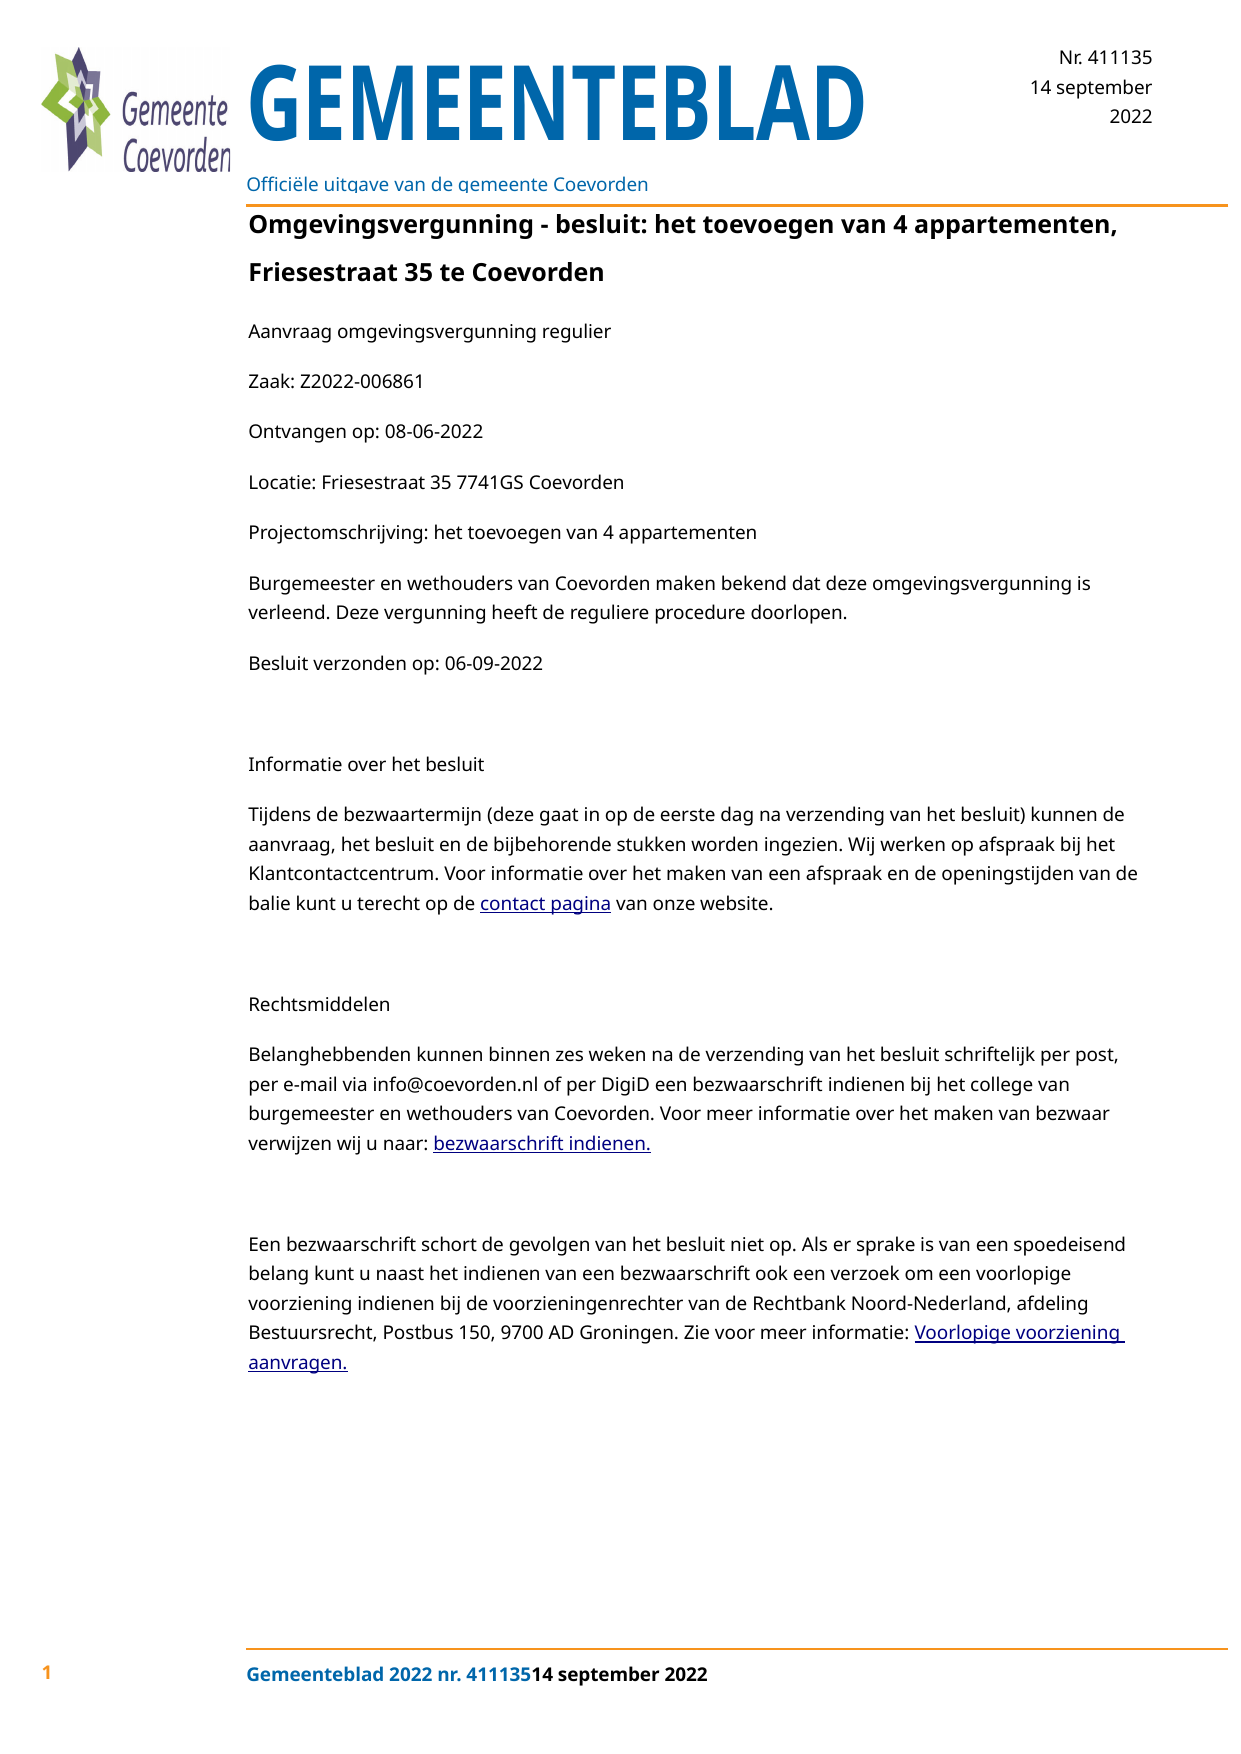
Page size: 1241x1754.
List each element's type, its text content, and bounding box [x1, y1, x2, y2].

text Rechtsmiddelen [248, 991, 1152, 1017]
text Besluit verzonden op: 06-09-2022 [248, 650, 1152, 676]
text Een bezwaarschrift schort de gevolgen van het besluit niet op. Als er sprake is van een spoedeisend belang kunt u naast het indienen van een bezwaarschrift ook een verzoek om een voorlopige voorziening indienen bij de voorzieningenrechter van de Rechtbank Noord-Nederland, afdeling Bestuursrecht, Postbus 150, 9700 AD Groningen. Zie voor meer informatie: Voorlopige voorziening aanvragen. [248, 1231, 1152, 1375]
text Locatie: Friesestraat 35 7741GS Coevorden [248, 469, 1152, 495]
text Belanghebbenden kunnen binnen zes weken na de verzending van het besluit schriftelijk per post, per e-mail via info@coevorden.nl of per DigiD een bezwaarschrift indienen bij het college van burgemeester en wethouders van Coevorden. Voor meer informatie over het maken van bezwaar verwijzen wij u naar: bezwaarschrift indienen. [248, 1041, 1152, 1156]
text Aanvraag omgevingsvergunning regulier [248, 318, 1152, 344]
text Ontvangen op: 08-06-2022 [248, 419, 1152, 444]
picture [41, 47, 231, 172]
text Omgevingsvergunning - besluit: het toevoegen van 4 appartementen, Friesestraat 35 te Coevorden [248, 207, 1152, 288]
text Burgemeester en wethouders van Coevorden maken bekend dat deze omgevingsvergunning is verleend. Deze vergunning heeft de reguliere procedure doorlopen. [248, 570, 1152, 625]
text Projectomschrijving: het toevoegen van 4 appartementen [248, 519, 1152, 545]
text Informatie over het besluit [248, 751, 1152, 777]
text Tijdens de bezwaartermijn (deze gaat in op de eerste dag na verzending van het besluit) kunnen de aanvraag, het besluit en de bijbehorende stukken worden ingezien. Wij werken op afspraak bij het Klantcontactcentrum. Voor informatie over het maken van een afspraak en de openingstijden van de balie kunt u terecht op de contact pagina van onze website. [248, 801, 1152, 916]
text Zaak: Z2022-006861 [248, 368, 1152, 394]
